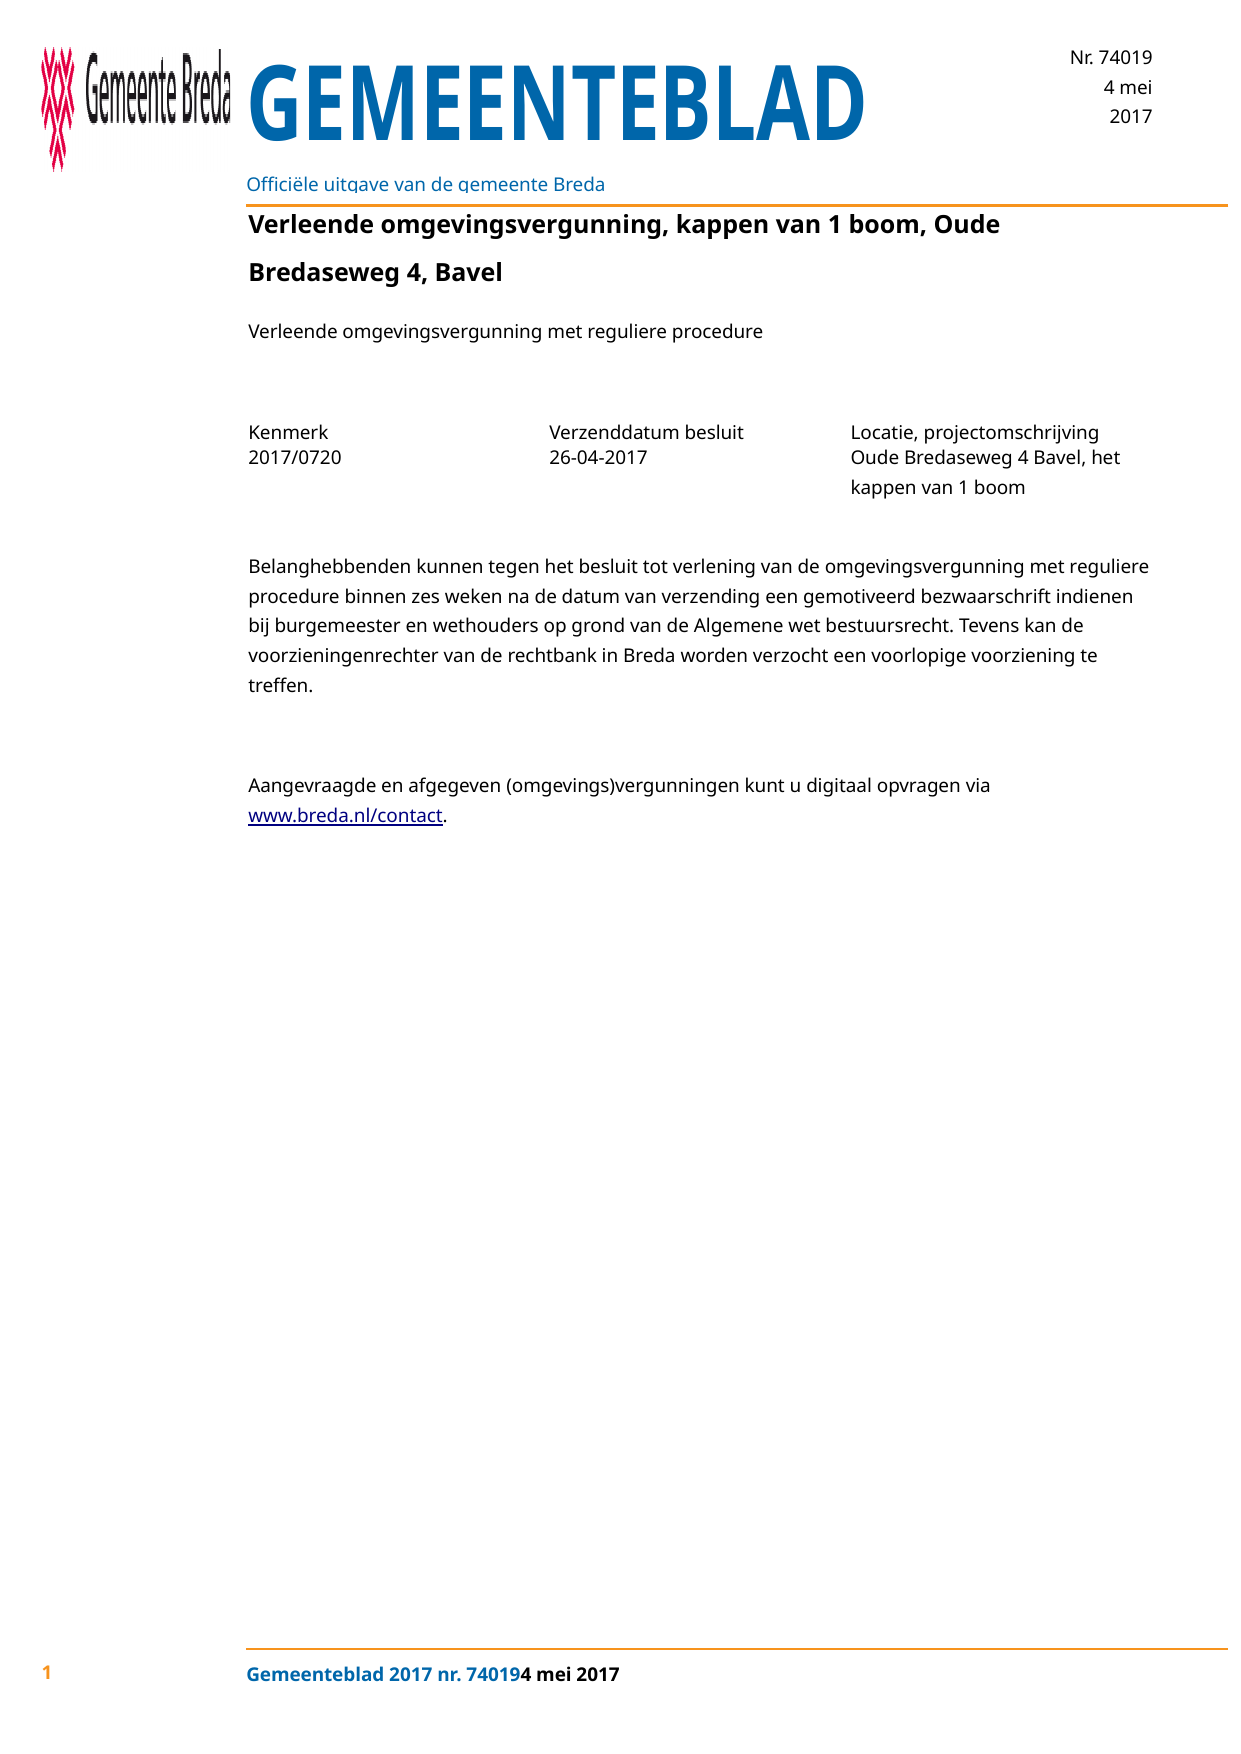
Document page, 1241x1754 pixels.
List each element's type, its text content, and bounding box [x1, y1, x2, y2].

table_cell 2017/0720 [248, 445, 549, 500]
table_header Verzenddatum besluit [549, 419, 850, 444]
table_cell 26-04-2017 [549, 445, 850, 500]
table_header Locatie, projectomschrijving [850, 419, 1152, 444]
table_cell Oude Bredaseweg 4 Bavel, het kappen van 1 boom [850, 445, 1152, 500]
text Verleende omgevingsvergunning, kappen van 1 boom, Oude Bredaseweg 4, Bavel [248, 207, 1152, 288]
text Belanghebbenden kunnen tegen het besluit tot verlening van de omgevingsvergunning met reguliere procedure binnen zes weken na de datum van verzending een gemotiveerd bezwaarschrift indienen bij burgemeester en wethouders op grond van de Algemene wet bestuursrecht. Tevens kan de voorzieningenrechter van de rechtbank in Breda worden verzocht een voorlopige voorziening te treffen. [248, 553, 1152, 698]
text Verleende omgevingsvergunning met reguliere procedure [248, 318, 1152, 344]
picture [41, 47, 231, 172]
table_header Kenmerk [248, 419, 549, 444]
text Aangevraagde en afgegeven (omgevings)vergunningen kunt u digitaal opvragen via www.breda.nl/contact. [248, 773, 1152, 828]
